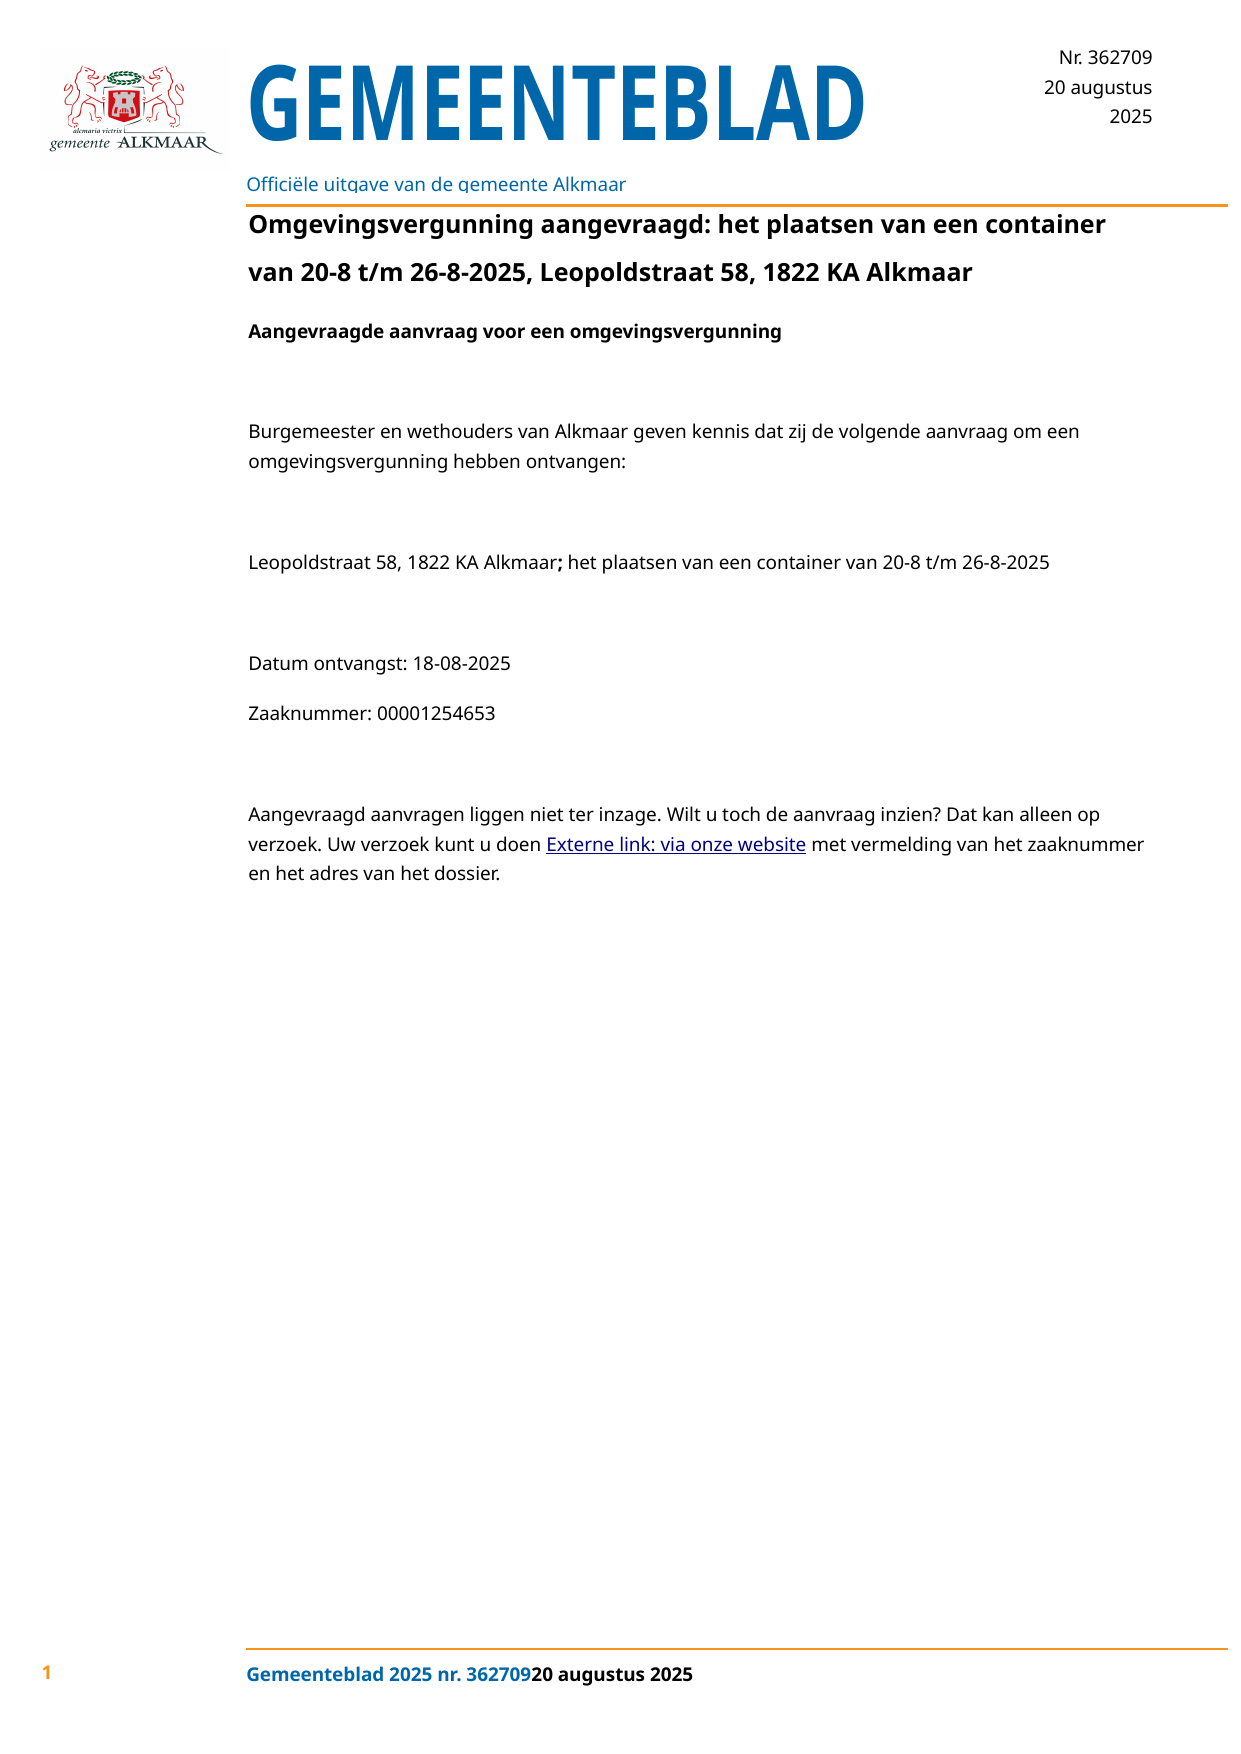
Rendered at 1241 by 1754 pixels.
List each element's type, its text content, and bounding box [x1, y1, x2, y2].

text Leopoldstraat 58, 1822 KA Alkmaar; het plaatsen van een container van 20-8 t/m 26-8-2025 [248, 549, 1152, 575]
picture [41, 47, 231, 172]
text Burgemeester en wethouders van Alkmaar geven kennis dat zij de volgende aanvraag om een omgevingsvergunning hebben ontvangen: [248, 419, 1152, 474]
text Aangevraagd aanvragen liggen niet ter inzage. Wilt u toch de aanvraag inzien? Dat kan alleen op verzoek. Uw verzoek kunt u doen Externe link: via onze website met vermelding van het zaaknummer en het adres van het dossier. [248, 801, 1152, 886]
text Datum ontvangst: 18-08-2025 [248, 650, 1152, 676]
text Zaaknummer: 00001254653 [248, 700, 1152, 726]
text Aangevraagde aanvraag voor een omgevingsvergunning [248, 318, 1152, 344]
text Omgevingsvergunning aangevraagd: het plaatsen van een container van 20-8 t/m 26-8-2025, Leopoldstraat 58, 1822 KA Alkmaar [248, 207, 1152, 288]
